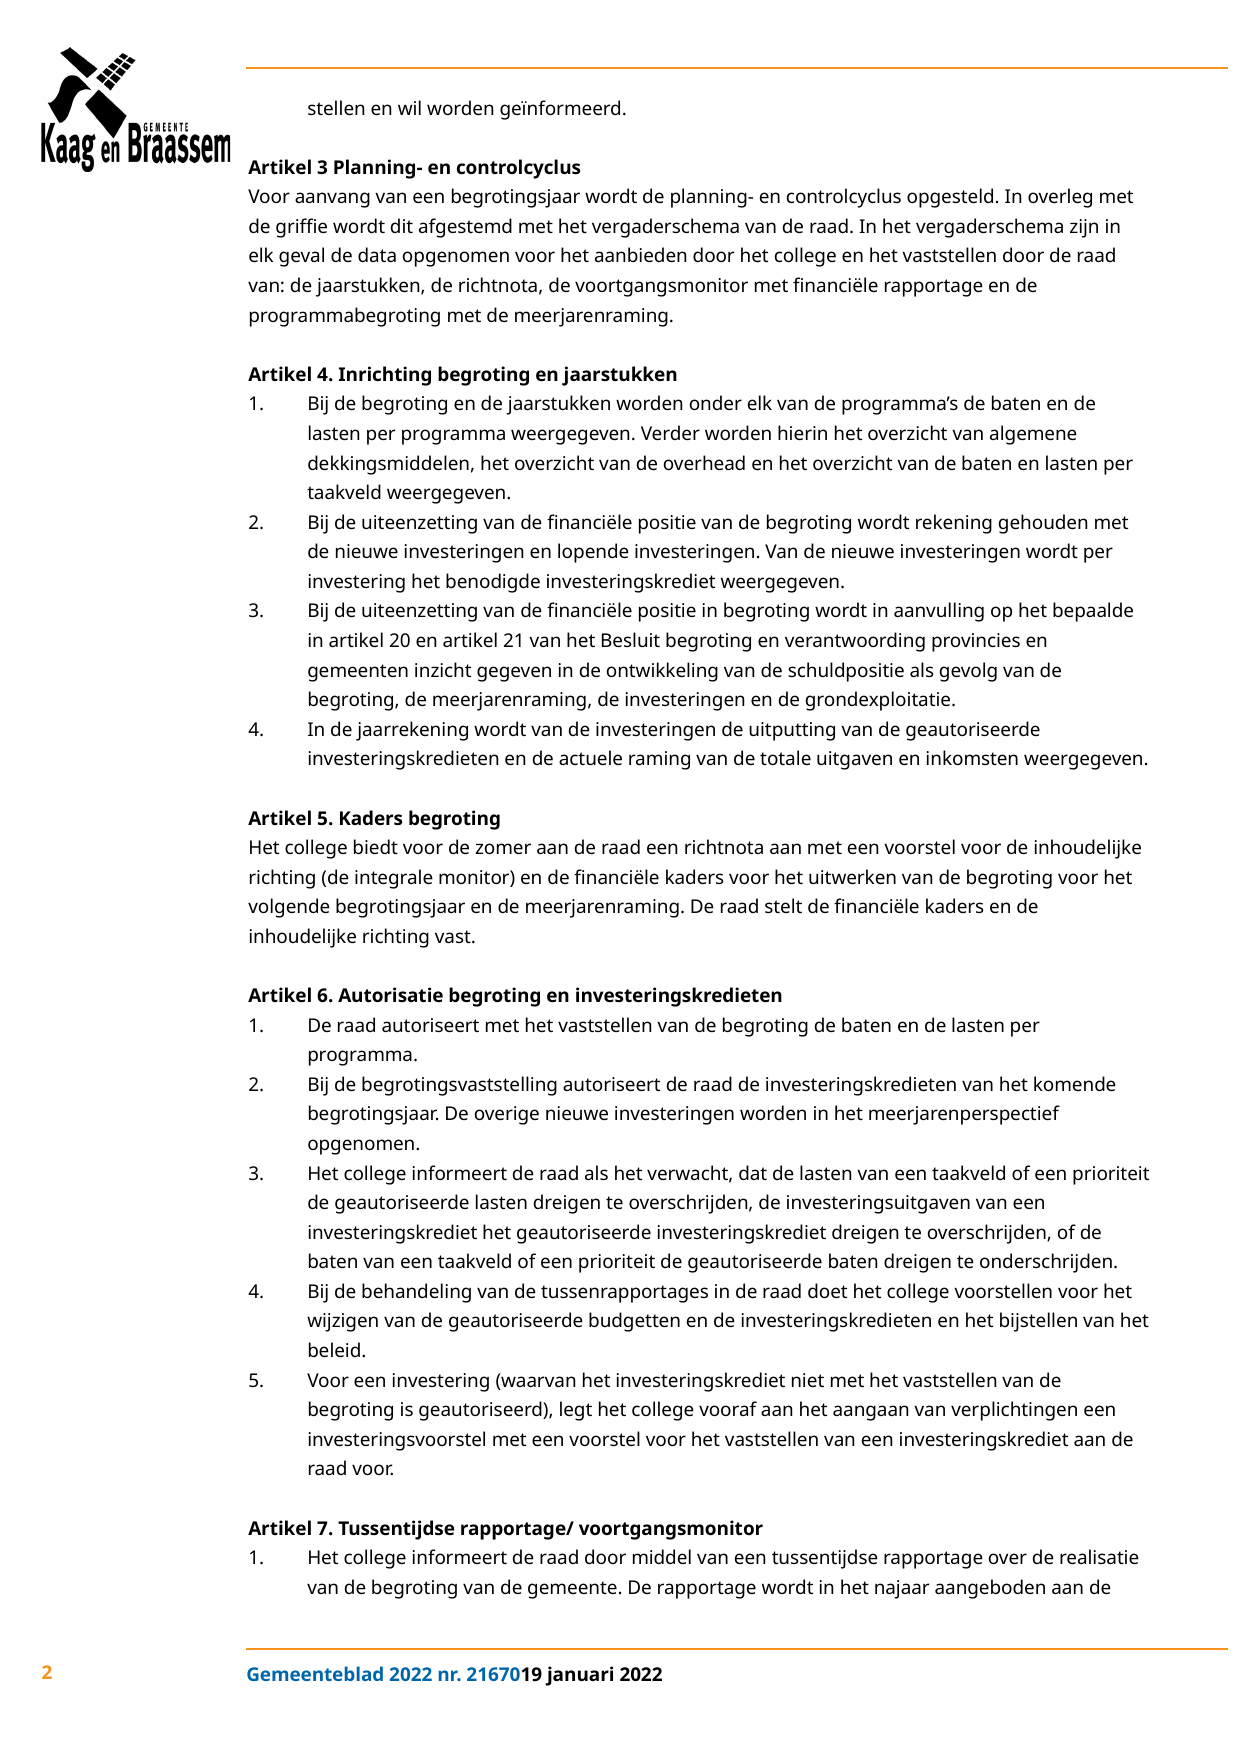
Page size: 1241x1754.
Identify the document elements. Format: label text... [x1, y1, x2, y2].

picture [41, 47, 231, 172]
text Voor aanvang van een begrotingsjaar wordt de planning- en controlcyclus opgesteld. In overleg met de griffie wordt dit afgestemd met het vergaderschema van de raad. In het vergaderschema zijn in elk geval de data opgenomen voor het aanbieden door het college en het vaststellen door de raad van: de jaarstukken, de richtnota, de voortgangsmonitor met financiële rapportage en de programmabegroting met de meerjarenraming. [248, 183, 1152, 328]
text Artikel 6. Autorisatie begroting en investeringskredieten [248, 982, 1152, 1008]
list In de jaarrekening wordt van de investeringen de uitputting van de geautoriseerde investeringskredieten en de actuele raming van de totale uitgaven en inkomsten weergegeven. [248, 716, 1152, 771]
text Artikel 4. Inrichting begroting en jaarstukken [248, 361, 1152, 387]
list Het college informeert de raad als het verwacht, dat de lasten van een taakveld of een prioriteit de geautoriseerde lasten dreigen te overschrijden, de investeringsuitgaven van een investeringskrediet het geautoriseerde investeringskrediet dreigen te overschrijden, of de baten van een taakveld of een prioriteit de geautoriseerde baten dreigen te onderschrijden. [248, 1160, 1152, 1274]
list stellen en wil worden geïnformeerd. [248, 95, 1152, 121]
text Artikel 5. Kaders begroting [248, 805, 1152, 831]
list Bij de behandeling van de tussenrapportages in de raad doet het college voorstellen voor het wijzigen van de geautoriseerde budgetten en de investeringskredieten en het bijstellen van het beleid. [248, 1278, 1152, 1363]
list Bij de uiteenzetting van de financiële positie in begroting wordt in aanvulling op het bepaalde in artikel 20 en artikel 21 van het Besluit begroting en verantwoording provincies en gemeenten inzicht gegeven in de ontwikkeling van de schuldpositie als gevolg van de begroting, de meerjarenraming, de investeringen en de grondexploitatie. [248, 598, 1152, 712]
list Voor een investering (waarvan het investeringskrediet niet met het vaststellen van de begroting is geautoriseerd), legt het college vooraf aan het aangaan van verplichtingen een investeringsvoorstel met een voorstel voor het vaststellen van een investeringskrediet aan de raad voor. [248, 1367, 1152, 1481]
list Bij de uiteenzetting van de financiële positie van de begroting wordt rekening gehouden met de nieuwe investeringen en lopende investeringen. Van de nieuwe investeringen wordt per investering het benodigde investeringskrediet weergegeven. [248, 509, 1152, 594]
text Het college biedt voor de zomer aan de raad een richtnota aan met een voorstel voor de inhoudelijke richting (de integrale monitor) en de financiële kaders voor het uitwerken van de begroting voor het volgende begrotingsjaar en de meerjarenraming. De raad stelt de financiële kaders en de inhoudelijke richting vast. [248, 834, 1152, 949]
list Bij de begroting en de jaarstukken worden onder elk van de programma’s de baten en de lasten per programma weergegeven. Verder worden hierin het overzicht van algemene dekkingsmiddelen, het overzicht van de overhead en het overzicht van de baten en lasten per taakveld weergegeven. [248, 391, 1152, 505]
list Het college informeert de raad door middel van een tussentijdse rapportage over de realisatie van de begroting van de gemeente. De rapportage wordt in het najaar aangeboden aan de [248, 1544, 1152, 1600]
text Artikel 7. Tussentijdse rapportage/ voortgangsmonitor [248, 1515, 1152, 1541]
list Bij de begrotingsvaststelling autoriseert de raad de investeringskredieten van het komende begrotingsjaar. De overige nieuwe investeringen worden in het meerjarenperspectief opgenomen. [248, 1071, 1152, 1156]
list De raad autoriseert met het vaststellen van de begroting de baten en de lasten per programma. [248, 1012, 1152, 1067]
text Artikel 3 Planning- en controlcyclus [248, 154, 1152, 180]
